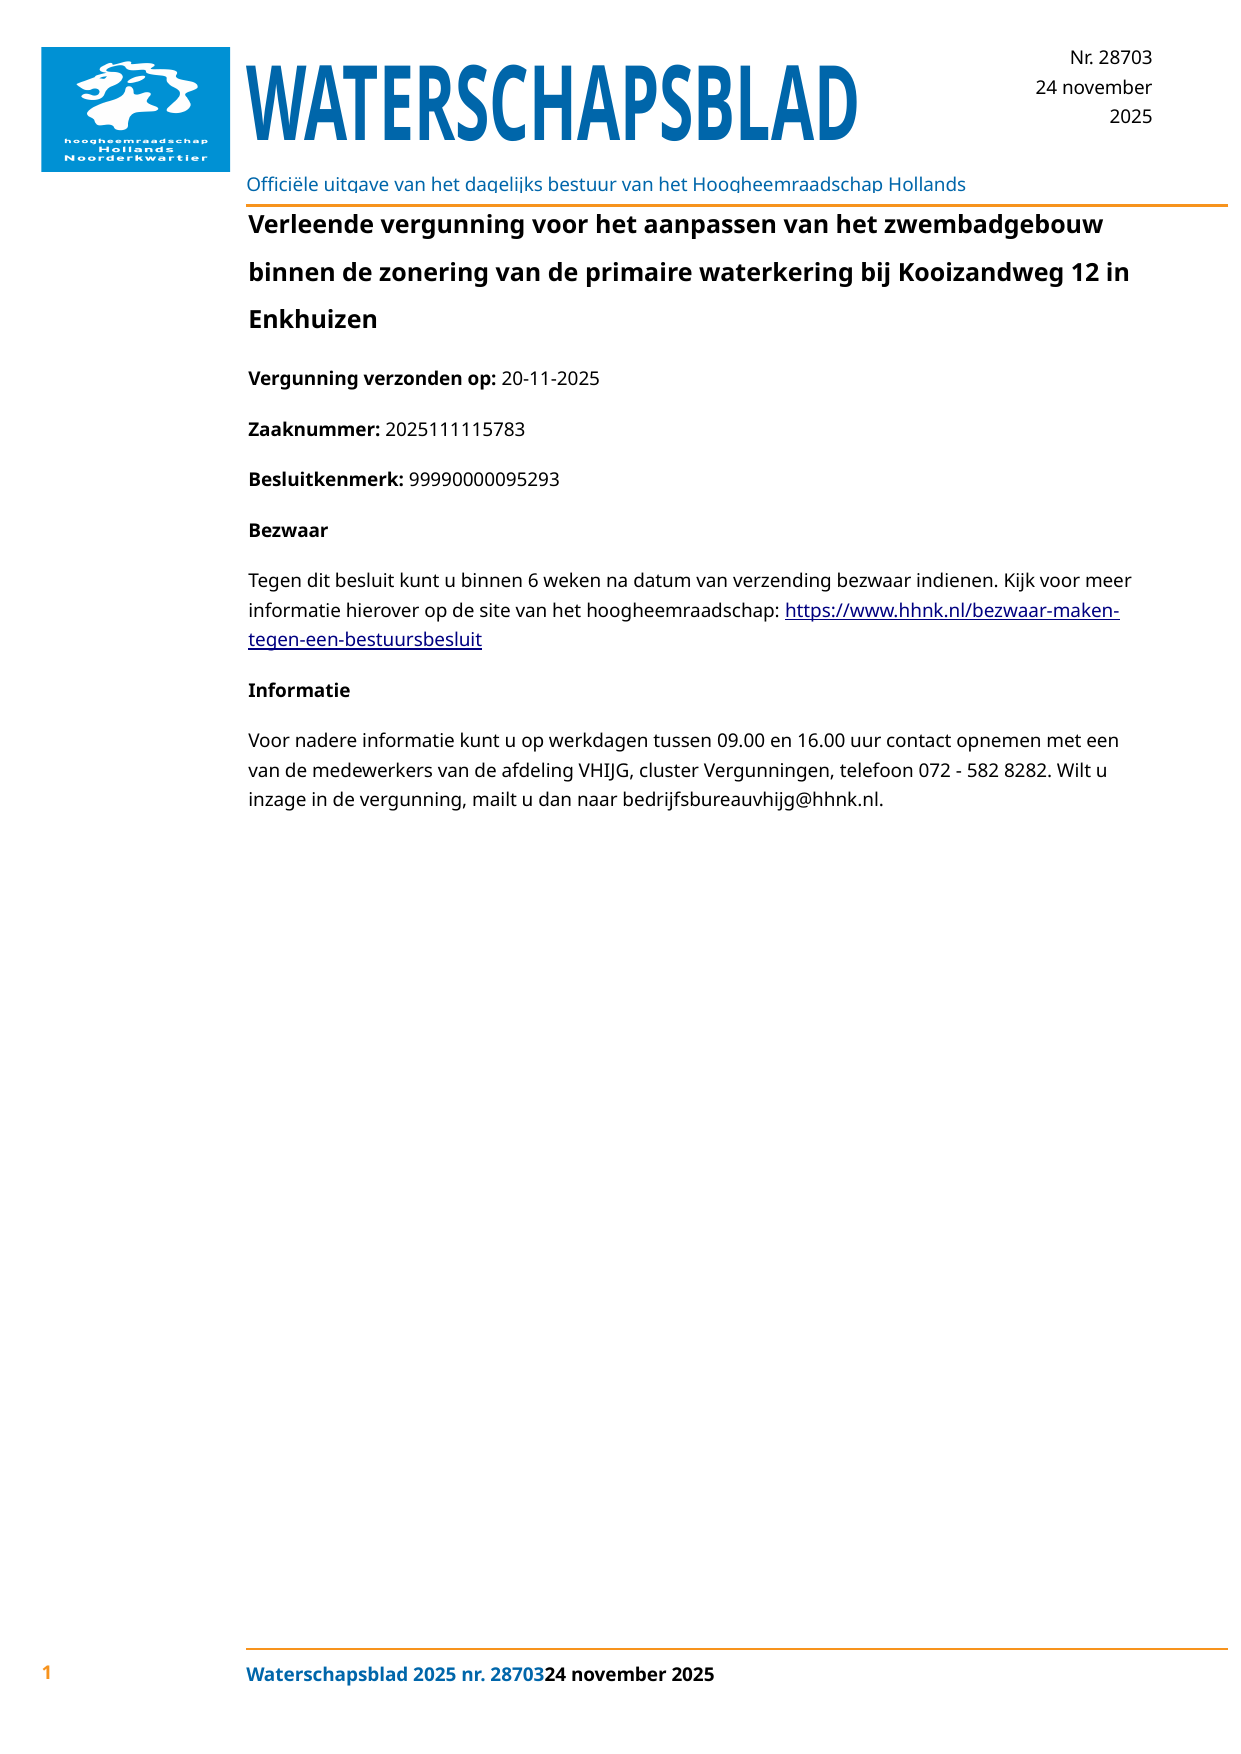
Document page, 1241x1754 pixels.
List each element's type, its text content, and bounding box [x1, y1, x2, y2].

text Vergunning verzonden op: 20-11-2025 [248, 366, 1152, 391]
picture [129, 76, 144, 82]
picture [78, 64, 122, 99]
text Informatie [248, 677, 1152, 702]
text Zaaknummer: 2025111115783 [248, 416, 1152, 442]
text Tegen dit besluit kunt u binnen 6 weken na datum van verzending bezwaar indienen. Kijk voor meer informatie hierover op de site van het hoogheemraadschap: https://www.hhnk.nl/bezwaar-maken-tegen-een-bestuursbesluit [248, 567, 1152, 652]
text Bezwaar [248, 517, 1152, 542]
text Besluitkenmerk: 99990000095293 [248, 466, 1152, 492]
picture [88, 87, 157, 130]
text Voor nadere informatie kunt u op werkdagen tussen 09.00 en 16.00 uur contact opnemen met een van de medewerkers van de afdeling VHIJG, cluster Vergunningen, telefoon 072 - 582 8282. Wilt u inzage in de vergunning, mailt u dan naar bedrijfsbureauvhijg@hhnk.nl. [248, 727, 1152, 812]
picture [118, 62, 197, 112]
text Verleende vergunning voor het aanpassen van het zwembadgebouw binnen de zonering van de primaire waterkering bij Kooizandweg 12 in Enkhuizen [248, 207, 1152, 336]
